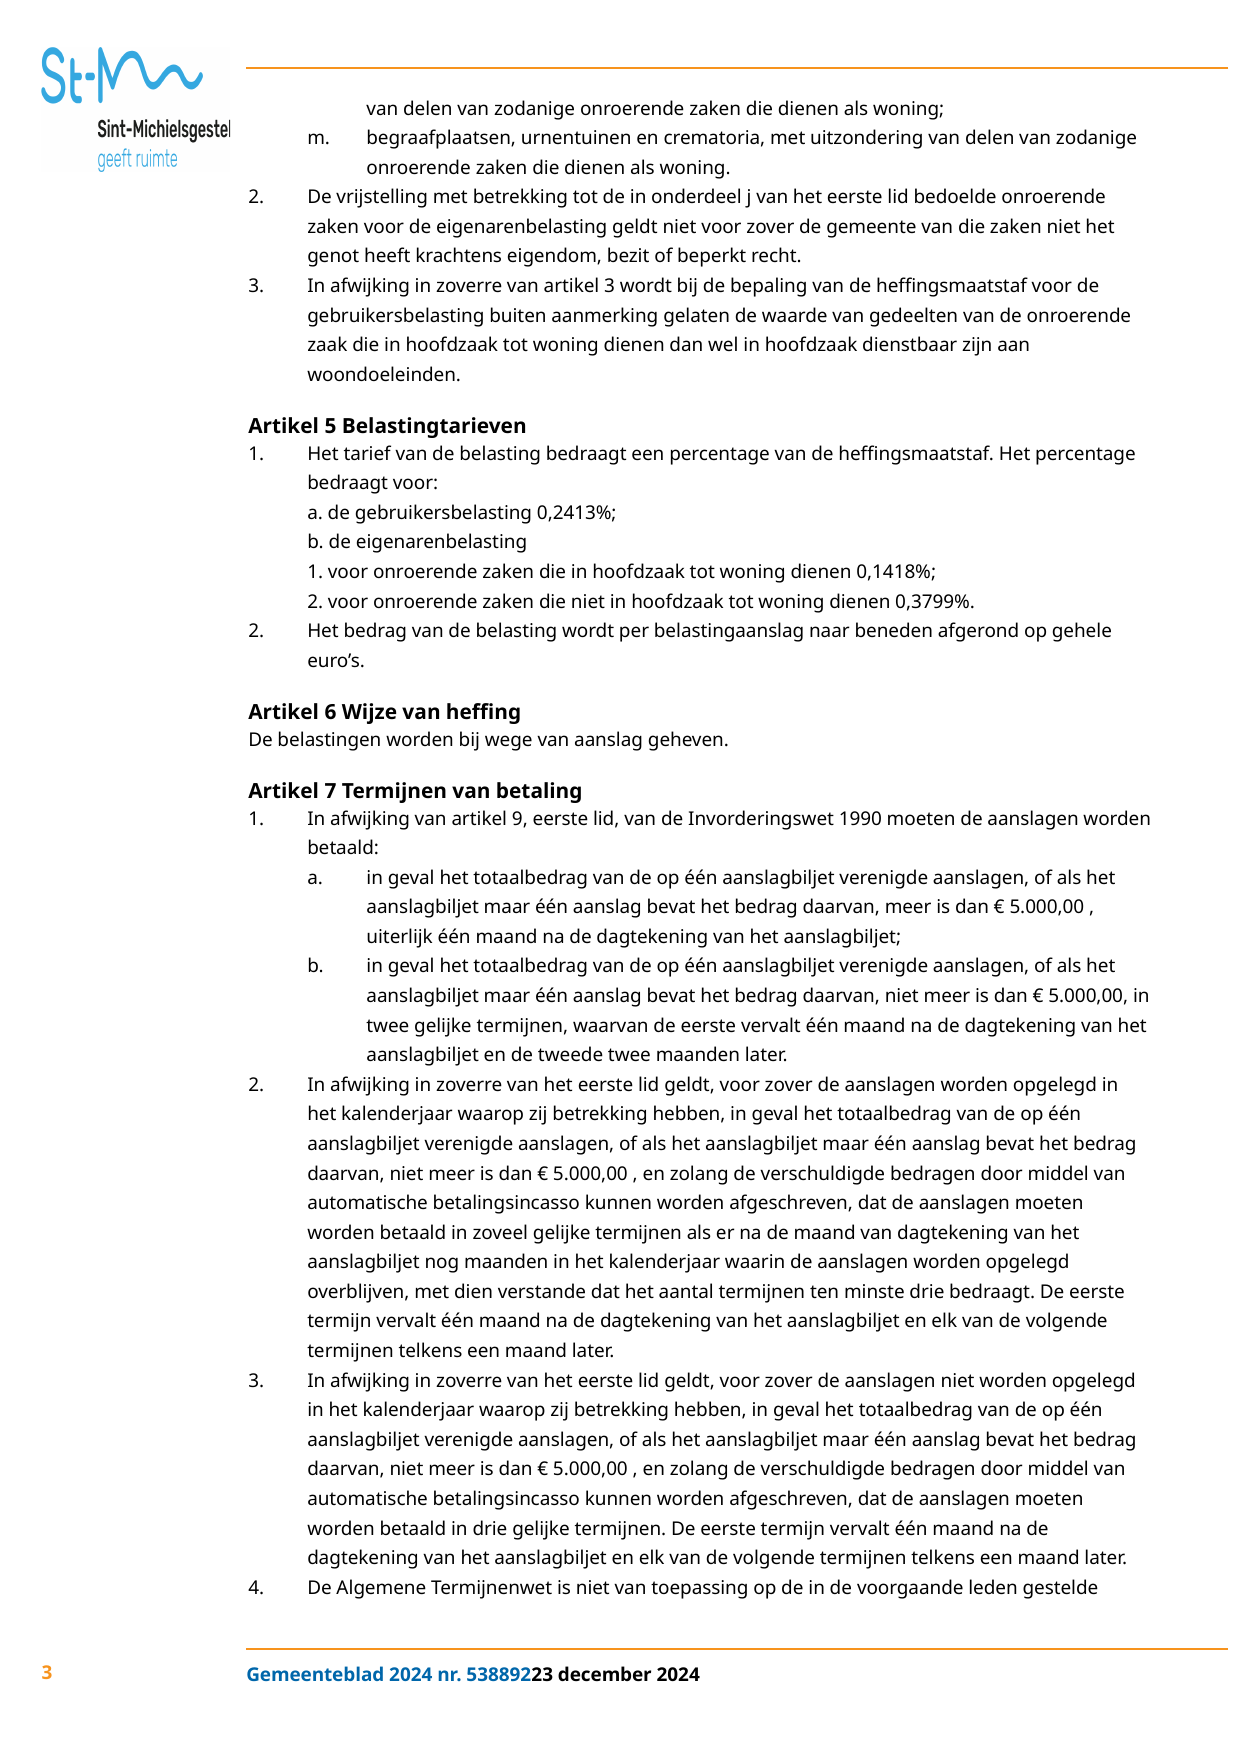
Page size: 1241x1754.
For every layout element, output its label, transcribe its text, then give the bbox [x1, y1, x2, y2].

list 2. voor onroerende zaken die niet in hoofdzaak tot woning dienen 0,3799%. [248, 588, 1152, 613]
list 1. voor onroerende zaken die in hoofdzaak tot woning dienen 0,1418%; [248, 558, 1152, 584]
list in geval het totaalbedrag van de op één aanslagbiljet verenigde aanslagen, of als het aanslagbiljet maar één aanslag bevat het bedrag daarvan, niet meer is dan € 5.000,00, in twee gelijke termijnen, waarvan de eerste vervalt één maand na de dagtekening van het aanslagbiljet en de tweede twee maanden later. [307, 953, 1152, 1067]
list Het tarief van de belasting bedraagt een percentage van de heffingsmaatstaf. Het percentage bedraagt voor: [248, 440, 1152, 495]
picture [41, 47, 231, 172]
list In afwijking in zoverre van het eerste lid geldt, voor zover de aanslagen worden opgelegd in het kalenderjaar waarop zij betrekking hebben, in geval het totaalbedrag van de op één aanslagbiljet verenigde aanslagen, of als het aanslagbiljet maar één aanslag bevat het bedrag daarvan, niet meer is dan € 5.000,00 , en zolang de verschuldigde bedragen door middel van automatische betalingsincasso kunnen worden afgeschreven, dat de aanslagen moeten worden betaald in zoveel gelijke termijnen als er na de maand van dagtekening van het aanslagbiljet nog maanden in het kalenderjaar waarin de aanslagen worden opgelegd overblijven, met dien verstande dat het aantal termijnen ten minste drie bedraagt. De eerste termijn vervalt één maand na de dagtekening van het aanslagbiljet en elk van de volgende termijnen telkens een maand later. [248, 1071, 1152, 1363]
text Artikel 5 Belastingtarieven [248, 411, 1152, 440]
list van delen van zodanige onroerende zaken die dienen als woning; [307, 95, 1152, 121]
text De belastingen worden bij wege van aanslag geheven. [248, 726, 1152, 752]
list In afwijking in zoverre van artikel 3 wordt bij de bepaling van de heffingsmaatstaf voor de gebruikersbelasting buiten aanmerking gelaten de waarde van gedeelten van de onroerende zaak die in hoofdzaak tot woning dienen dan wel in hoofdzaak dienstbaar zijn aan woondoeleinden. [248, 272, 1152, 387]
list In afwijking van artikel 9, eerste lid, van de Invorderingswet 1990 moeten de aanslagen worden betaald: [248, 805, 1152, 860]
list De vrijstelling met betrekking tot de in onderdeel j van het eerste lid bedoelde onroerende zaken voor de eigenarenbelasting geldt niet voor zover de gemeente van die zaken niet het genot heeft krachtens eigendom, bezit of beperkt recht. [248, 183, 1152, 268]
list De Algemene Termijnenwet is niet van toepassing op de in de voorgaande leden gestelde [248, 1574, 1152, 1599]
list In afwijking in zoverre van het eerste lid geldt, voor zover de aanslagen niet worden opgelegd in het kalenderjaar waarop zij betrekking hebben, in geval het totaalbedrag van de op één aanslagbiljet verenigde aanslagen, of als het aanslagbiljet maar één aanslag bevat het bedrag daarvan, niet meer is dan € 5.000,00 , en zolang de verschuldigde bedragen door middel van automatische betalingsincasso kunnen worden afgeschreven, dat de aanslagen moeten worden betaald in drie gelijke termijnen. De eerste termijn vervalt één maand na de dagtekening van het aanslagbiljet en elk van de volgende termijnen telkens een maand later. [248, 1367, 1152, 1570]
list b. de eigenarenbelasting [248, 529, 1152, 554]
list Het bedrag van de belasting wordt per belastingaanslag naar beneden afgerond op gehele euro’s. [248, 617, 1152, 673]
text Artikel 7 Termijnen van betaling [248, 776, 1152, 805]
list begraafplaatsen, urnentuinen en crematoria, met uitzondering van delen van zodanige onroerende zaken die dienen als woning. [307, 124, 1152, 180]
list in geval het totaalbedrag van de op één aanslagbiljet verenigde aanslagen, of als het aanslagbiljet maar één aanslag bevat het bedrag daarvan, meer is dan € 5.000,00 , uiterlijk één maand na de dagtekening van het aanslagbiljet; [307, 864, 1152, 949]
list a. de gebruikersbelasting 0,2413%; [248, 499, 1152, 525]
text Artikel 6 Wijze van heffing [248, 697, 1152, 726]
